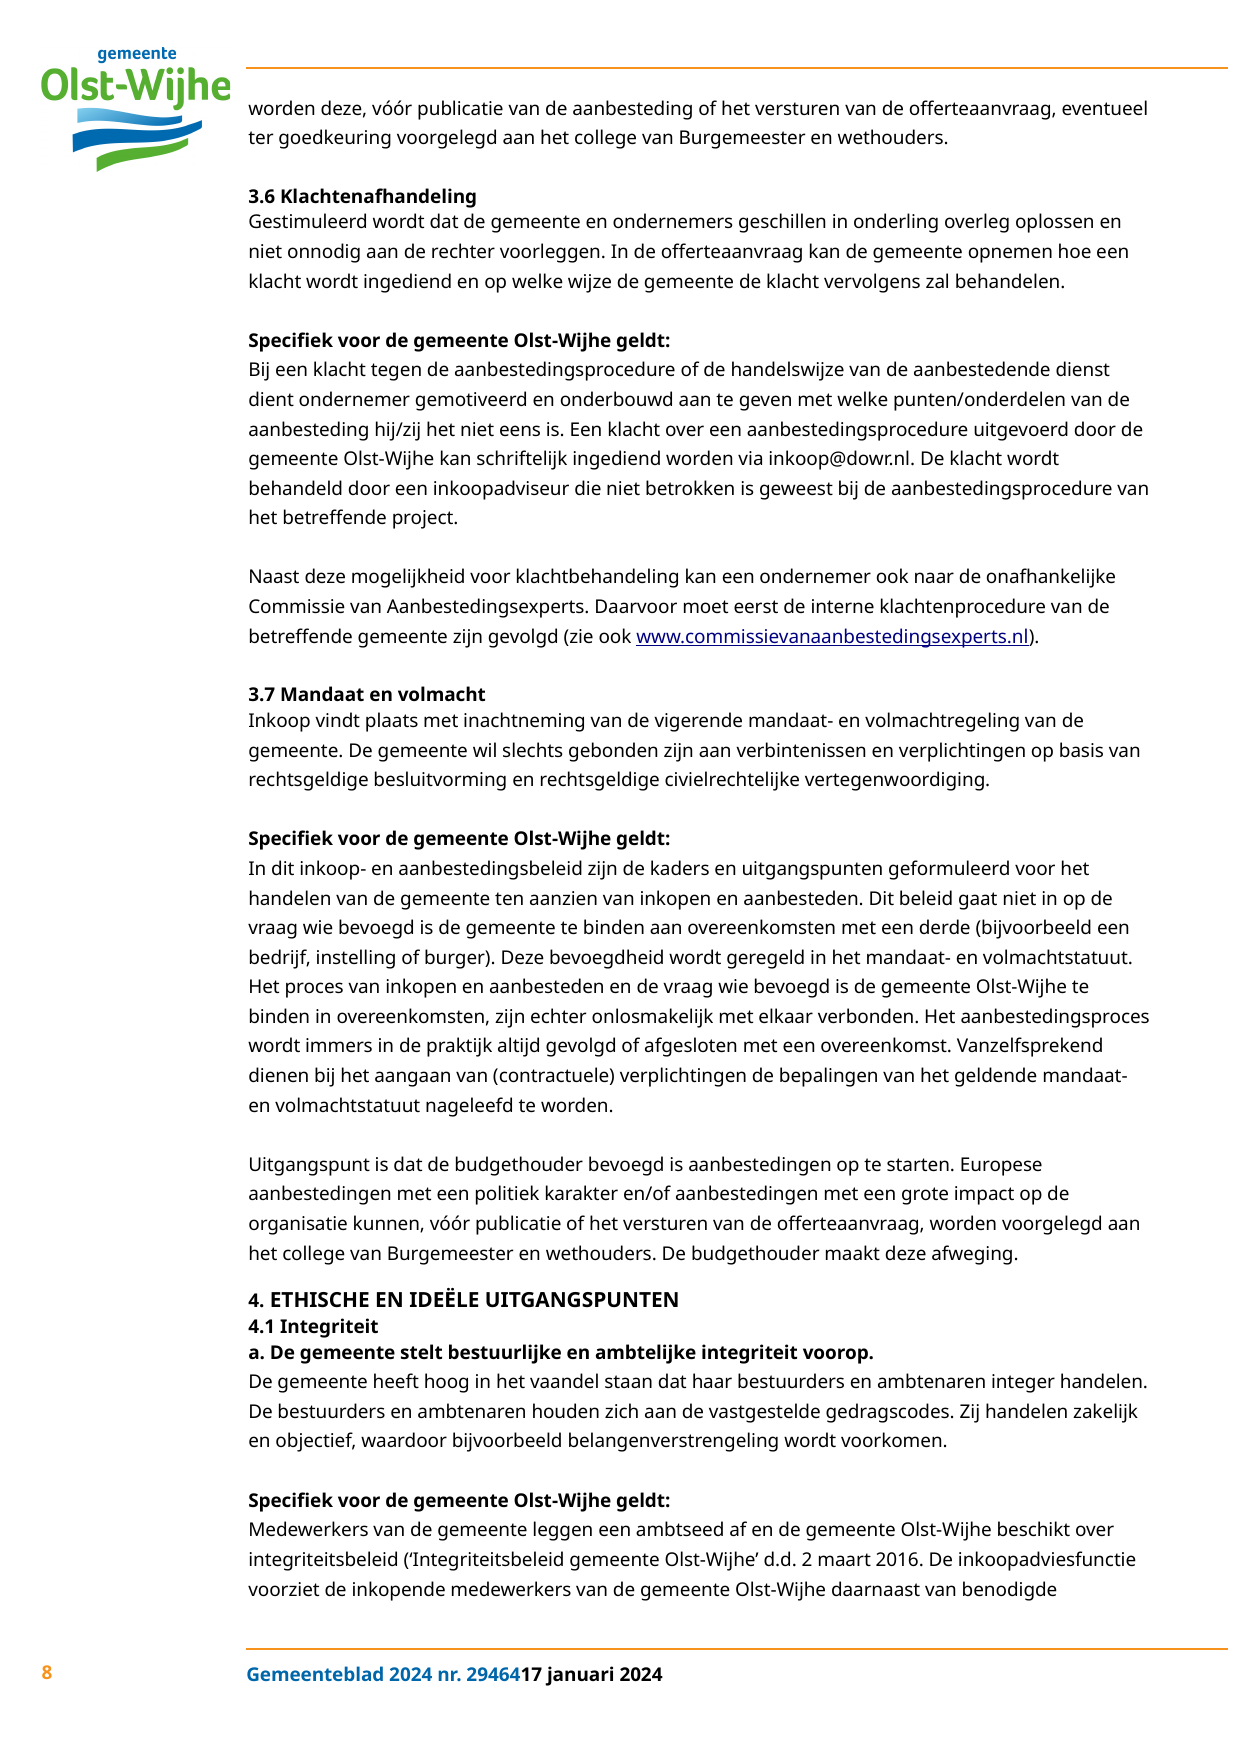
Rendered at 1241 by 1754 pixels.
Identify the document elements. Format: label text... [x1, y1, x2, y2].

text a. De gemeente stelt bestuurlijke en ambtelijke integriteit voorop. [248, 1339, 1152, 1365]
picture [41, 47, 231, 172]
text Gestimuleerd wordt dat de gemeente en ondernemers geschillen in onderling overleg oplossen en niet onnodig aan de rechter voorleggen. In de offerteaanvraag kan de gemeente opnemen hoe een klacht wordt ingediend en op welke wijze de gemeente de klacht vervolgens zal behandelen. [248, 209, 1152, 293]
table_header worden deze, vóór publicatie van de aanbesteding of het versturen van de offerteaanvraag, eventueel ter goedkeuring voorgelegd aan het college van Burgemeester en wethouders. [248, 95, 1152, 150]
table_header Specifiek voor de gemeente Olst-Wijhe geldt: In dit inkoop- en aanbestedingsbeleid zijn de kaders en uitgangspunten geformuleerd voor het handelen van de gemeente ten aanzien van inkopen en aanbesteden. Dit beleid gaat niet in op de vraag wie bevoegd is de gemeente te binden aan overeenkomsten met een derde (bijvoorbeeld een bedrijf, instelling of burger). Deze bevoegdheid wordt geregeld in het mandaat- en volmachtstatuut. Het proces van inkopen en aanbesteden en de vraag wie bevoegd is de gemeente Olst-Wijhe te binden in overeenkomsten, zijn echter onlosmakelijk met elkaar verbonden. Het aanbestedingsproces wordt immers in de praktijk altijd gevolgd of afgesloten met een overeenkomst. Vanzelfsprekend dienen bij het aangaan van (contractuele) verplichtingen de bepalingen van het geldende mandaat- en volmachtstatuut nageleefd te worden. Uitgangspunt is dat de budgethouder bevoegd is aanbestedingen op te starten. Europese aanbestedingen met een politiek karakter en/of aanbestedingen met een grote impact op de organisatie kunnen, vóór publicatie of het versturen van de offerteaanvraag, worden voorgelegd aan het college van Burgemeester en wethouders. De budgethouder maakt deze afweging. [248, 826, 1152, 1266]
text 4.1 Integriteit [248, 1313, 1152, 1339]
text 4. ETHISCHE EN IDEËLE UITGANGSPUNTEN [248, 1285, 1152, 1313]
text 3.7 Mandaat en volmacht [248, 681, 1152, 707]
table_header Specifiek voor de gemeente Olst-Wijhe geldt: Bij een klacht tegen de aanbestedingsprocedure of de handelswijze van de aanbestedende dienst dient ondernemer gemotiveerd en onderbouwd aan te geven met welke punten/onderdelen van de aanbesteding hij/zij het niet eens is. Een klacht over een aanbestedingsprocedure uitgevoerd door de gemeente Olst-Wijhe kan schriftelijk ingediend worden via inkoop@dowr.nl. De klacht wordt behandeld door een inkoopadviseur die niet betrokken is geweest bij de aanbestedingsprocedure van het betreffende project. Naast deze mogelijkheid voor klachtbehandeling kan een ondernemer ook naar de onafhankelijke Commissie van Aanbestedingsexperts. Daarvoor moet eerst de interne klachtenprocedure van de betreffende gemeente zijn gevolgd (zie ook www.commissievanaanbestedingsexperts.nl). [248, 327, 1152, 649]
text Inkoop vindt plaats met inachtneming van de vigerende mandaat- en volmachtregeling van de gemeente. De gemeente wil slechts gebonden zijn aan verbintenissen en verplichtingen op basis van rechtsgeldige besluitvorming en rechtsgeldige civielrechtelijke vertegenwoordiging. [248, 707, 1152, 792]
text De gemeente heeft hoog in het vaandel staan dat haar bestuurders en ambtenaren integer handelen. De bestuurders en ambtenaren houden zich aan de vastgestelde gedragscodes. Zij handelen zakelijk en objectief, waardoor bijvoorbeeld belangenverstrengeling wordt voorkomen. [248, 1368, 1152, 1453]
table_header Specifiek voor de gemeente Olst-Wijhe geldt: Medewerkers van de gemeente leggen een ambtseed af en de gemeente Olst-Wijhe beschikt over integriteitsbeleid (‘Integriteitsbeleid gemeente Olst-Wijhe’ d.d. 2 maart 2016. De inkoopadviesfunctie voorziet de inkopende medewerkers van de gemeente Olst-Wijhe daarnaast van benodigde [248, 1487, 1152, 1601]
text 3.6 Klachtenafhandeling [248, 183, 1152, 209]
